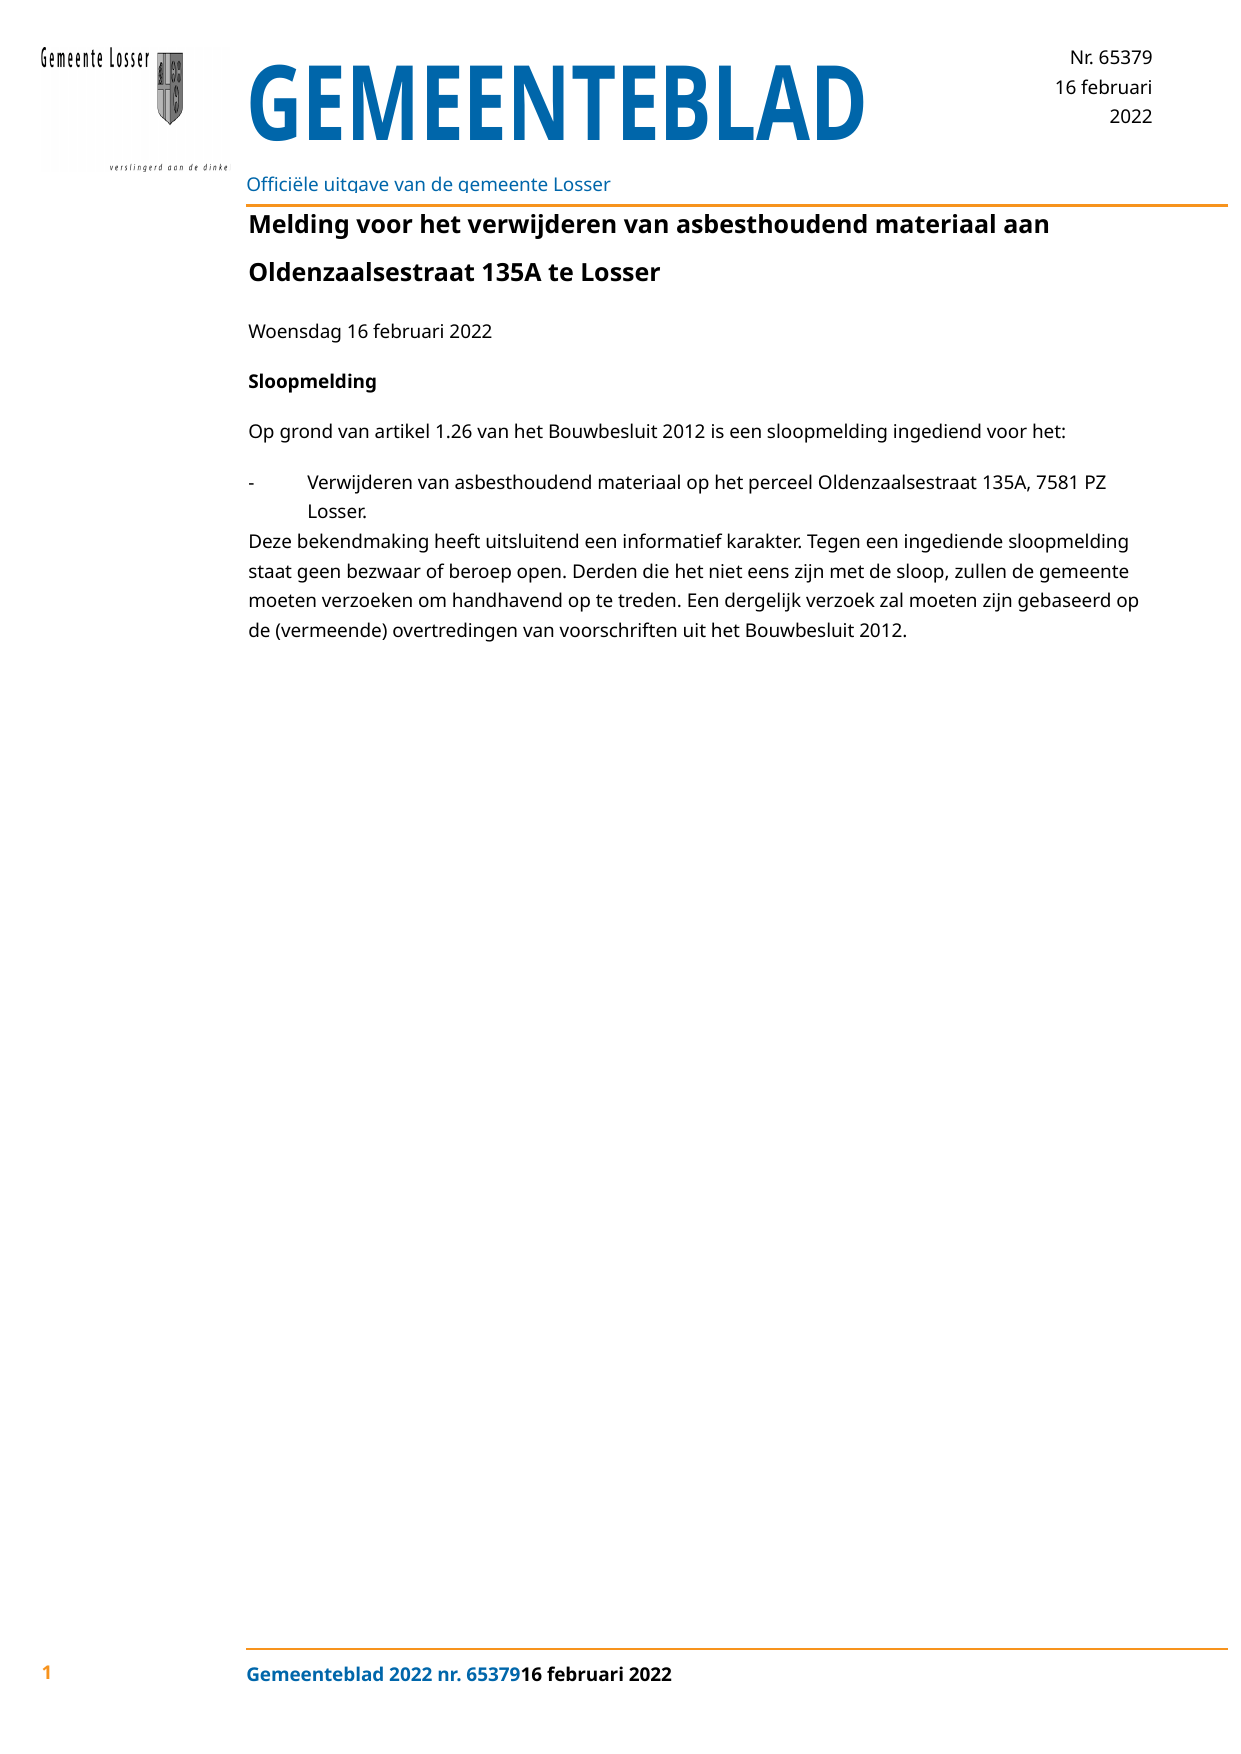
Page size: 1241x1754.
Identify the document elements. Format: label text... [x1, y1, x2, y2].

text Woensdag 16 februari 2022 [248, 318, 1152, 344]
text Sloopmelding [248, 368, 1152, 394]
picture [41, 47, 231, 172]
list Verwijderen van asbesthoudend materiaal op het perceel Oldenzaalsestraat 135A, 7581 PZ Losser. [248, 469, 1152, 524]
text Melding voor het verwijderen van asbesthoudend materiaal aan Oldenzaalsestraat 135A te Losser [248, 207, 1152, 288]
text Deze bekendmaking heeft uitsluitend een informatief karakter. Tegen een ingediende sloopmelding staat geen bezwaar of beroep open. Derden die het niet eens zijn met de sloop, zullen de gemeente moeten verzoeken om handhavend op te treden. Een dergelijk verzoek zal moeten zijn gebaseerd op de (vermeende) overtredingen van voorschriften uit het Bouwbesluit 2012. [248, 528, 1152, 643]
text Op grond van artikel 1.26 van het Bouwbesluit 2012 is een sloopmelding ingediend voor het: [248, 419, 1152, 444]
